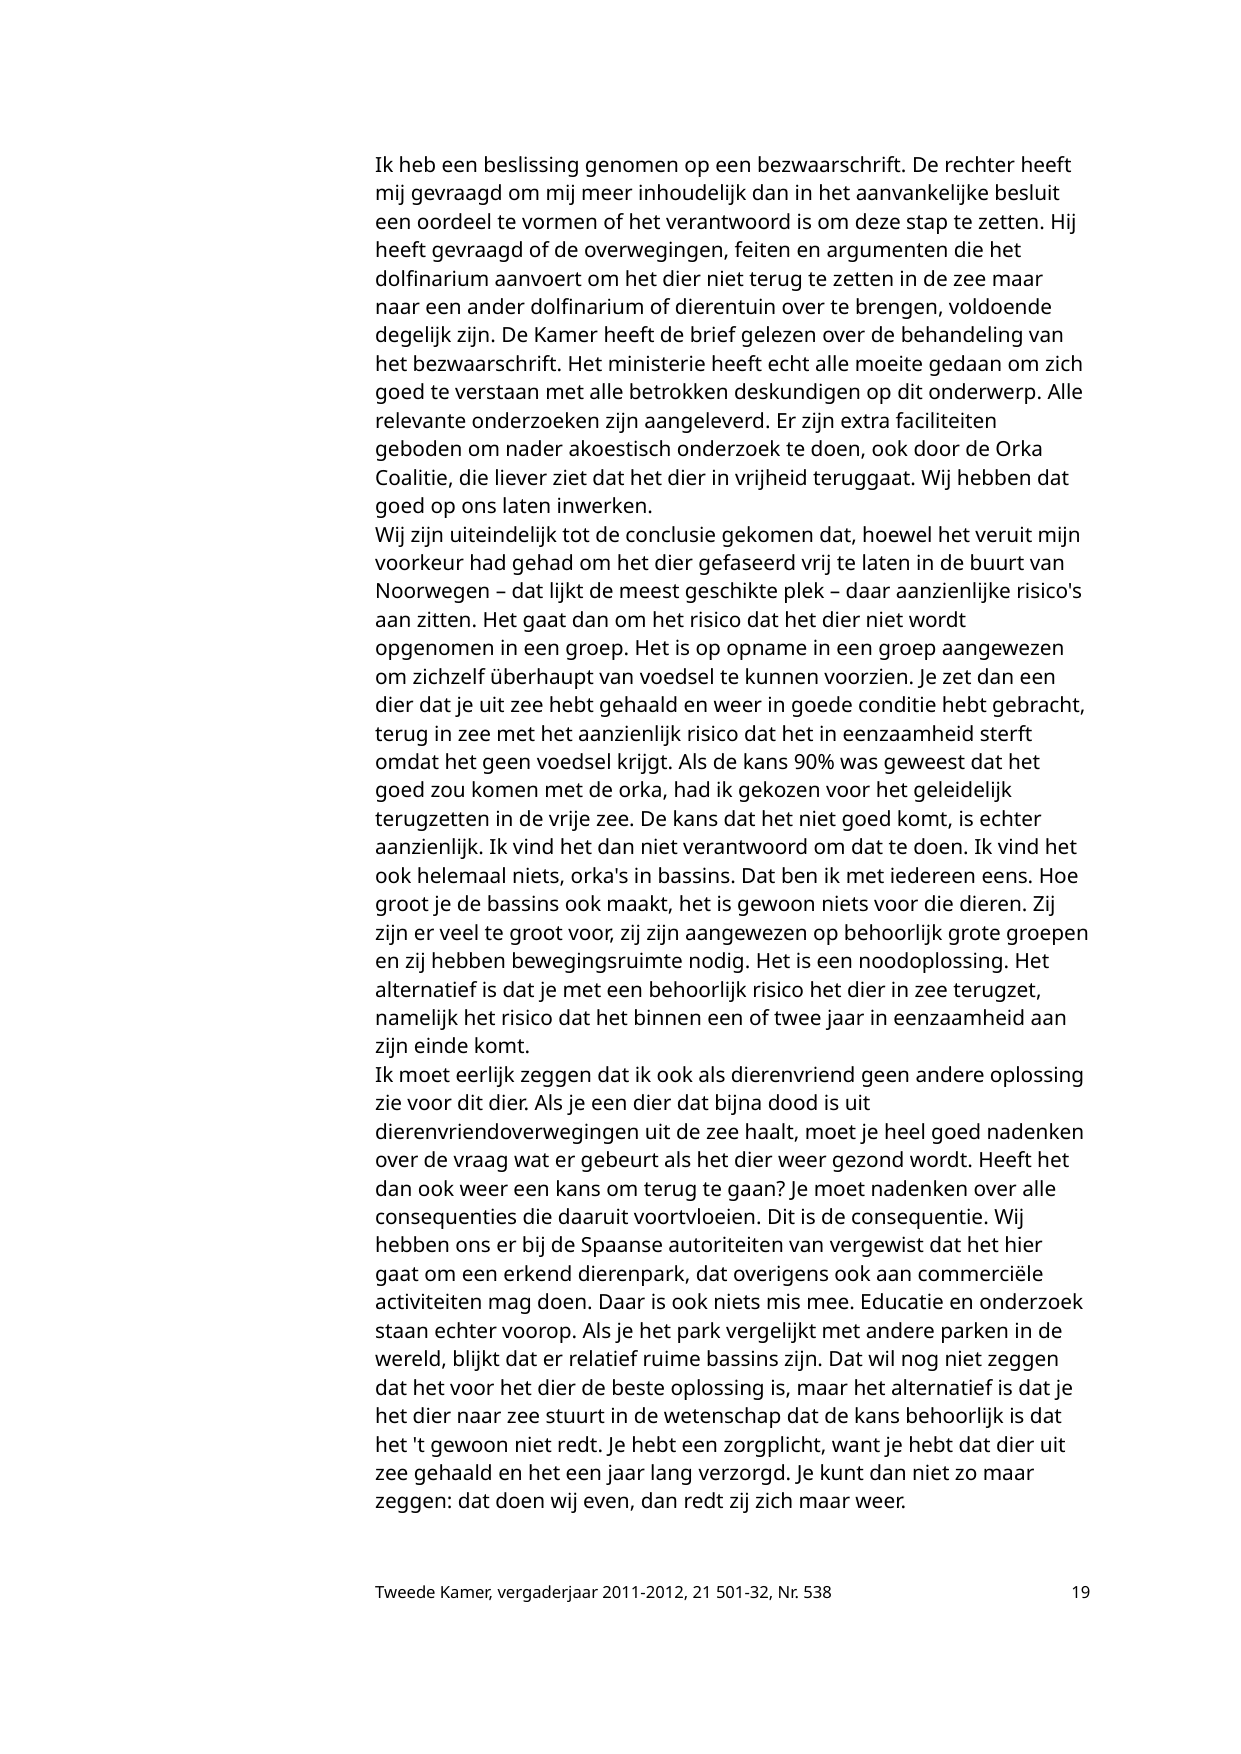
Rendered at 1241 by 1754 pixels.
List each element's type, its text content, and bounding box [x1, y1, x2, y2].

text Ik heb een beslissing genomen op een bezwaarschrift. De rechter heeft mij gevraagd om mij meer inhoudelijk dan in het aanvankelijke besluit een oordeel te vormen of het verantwoord is om deze stap te zetten. Hij heeft gevraagd of de overwegingen, feiten en argumenten die het dolfinarium aanvoert om het dier niet terug te zetten in de zee maar naar een ander dolfinarium of dierentuin over te brengen, voldoende degelijk zijn. De Kamer heeft de brief gelezen over de behandeling van het bezwaarschrift. Het ministerie heeft echt alle moeite gedaan om zich goed te verstaan met alle betrokken deskundigen op dit onderwerp. Alle relevante onderzoeken zijn aangeleverd. Er zijn extra faciliteiten geboden om nader akoestisch onderzoek te doen, ook door de Orka Coalitie, die liever ziet dat het dier in vrijheid teruggaat. Wij hebben dat goed op ons laten inwerken. [375, 150, 1090, 520]
text Wij zijn uiteindelijk tot de conclusie gekomen dat, hoewel het veruit mijn voorkeur had gehad om het dier gefaseerd vrij te laten in de buurt van Noorwegen – dat lijkt de meest geschikte plek – daar aanzienlijke risico's aan zitten. Het gaat dan om het risico dat het dier niet wordt opgenomen in een groep. Het is op opname in een groep aangewezen om zichzelf überhaupt van voedsel te kunnen voorzien. Je zet dan een dier dat je uit zee hebt gehaald en weer in goede conditie hebt gebracht, terug in zee met het aanzienlijk risico dat het in eenzaamheid sterft omdat het geen voedsel krijgt. Als de kans 90% was geweest dat het goed zou komen met de orka, had ik gekozen voor het geleidelijk terugzetten in de vrije zee. De kans dat het niet goed komt, is echter aanzienlijk. Ik vind het dan niet verantwoord om dat te doen. Ik vind het ook helemaal niets, orka's in bassins. Dat ben ik met iedereen eens. Hoe groot je de bassins ook maakt, het is gewoon niets voor die dieren. Zij zijn er veel te groot voor, zij zijn aangewezen op behoorlijk grote groepen en zij hebben bewegingsruimte nodig. Het is een noodoplossing. Het alternatief is dat je met een behoorlijk risico het dier in zee terugzet, namelijk het risico dat het binnen een of twee jaar in eenzaamheid aan zijn einde komt. [375, 520, 1090, 1060]
text Ik moet eerlijk zeggen dat ik ook als dierenvriend geen andere oplossing zie voor dit dier. Als je een dier dat bijna dood is uit dierenvriendoverwegingen uit de zee haalt, moet je heel goed nadenken over de vraag wat er gebeurt als het dier weer gezond wordt. Heeft het dan ook weer een kans om terug te gaan? Je moet nadenken over alle consequenties die daaruit voortvloeien. Dit is de consequentie. Wij hebben ons er bij de Spaanse autoriteiten van vergewist dat het hier gaat om een erkend dierenpark, dat overigens ook aan commerciële activiteiten mag doen. Daar is ook niets mis mee. Educatie en onderzoek staan echter voorop. Als je het park vergelijkt met andere parken in de wereld, blijkt dat er relatief ruime bassins zijn. Dat wil nog niet zeggen dat het voor het dier de beste oplossing is, maar het alternatief is dat je het dier naar zee stuurt in de wetenschap dat de kans behoorlijk is dat het 't gewoon niet redt. Je hebt een zorgplicht, want je hebt dat dier uit zee gehaald en het een jaar lang verzorgd. Je kunt dan niet zo maar zeggen: dat doen wij even, dan redt zij zich maar weer. [375, 1060, 1090, 1515]
